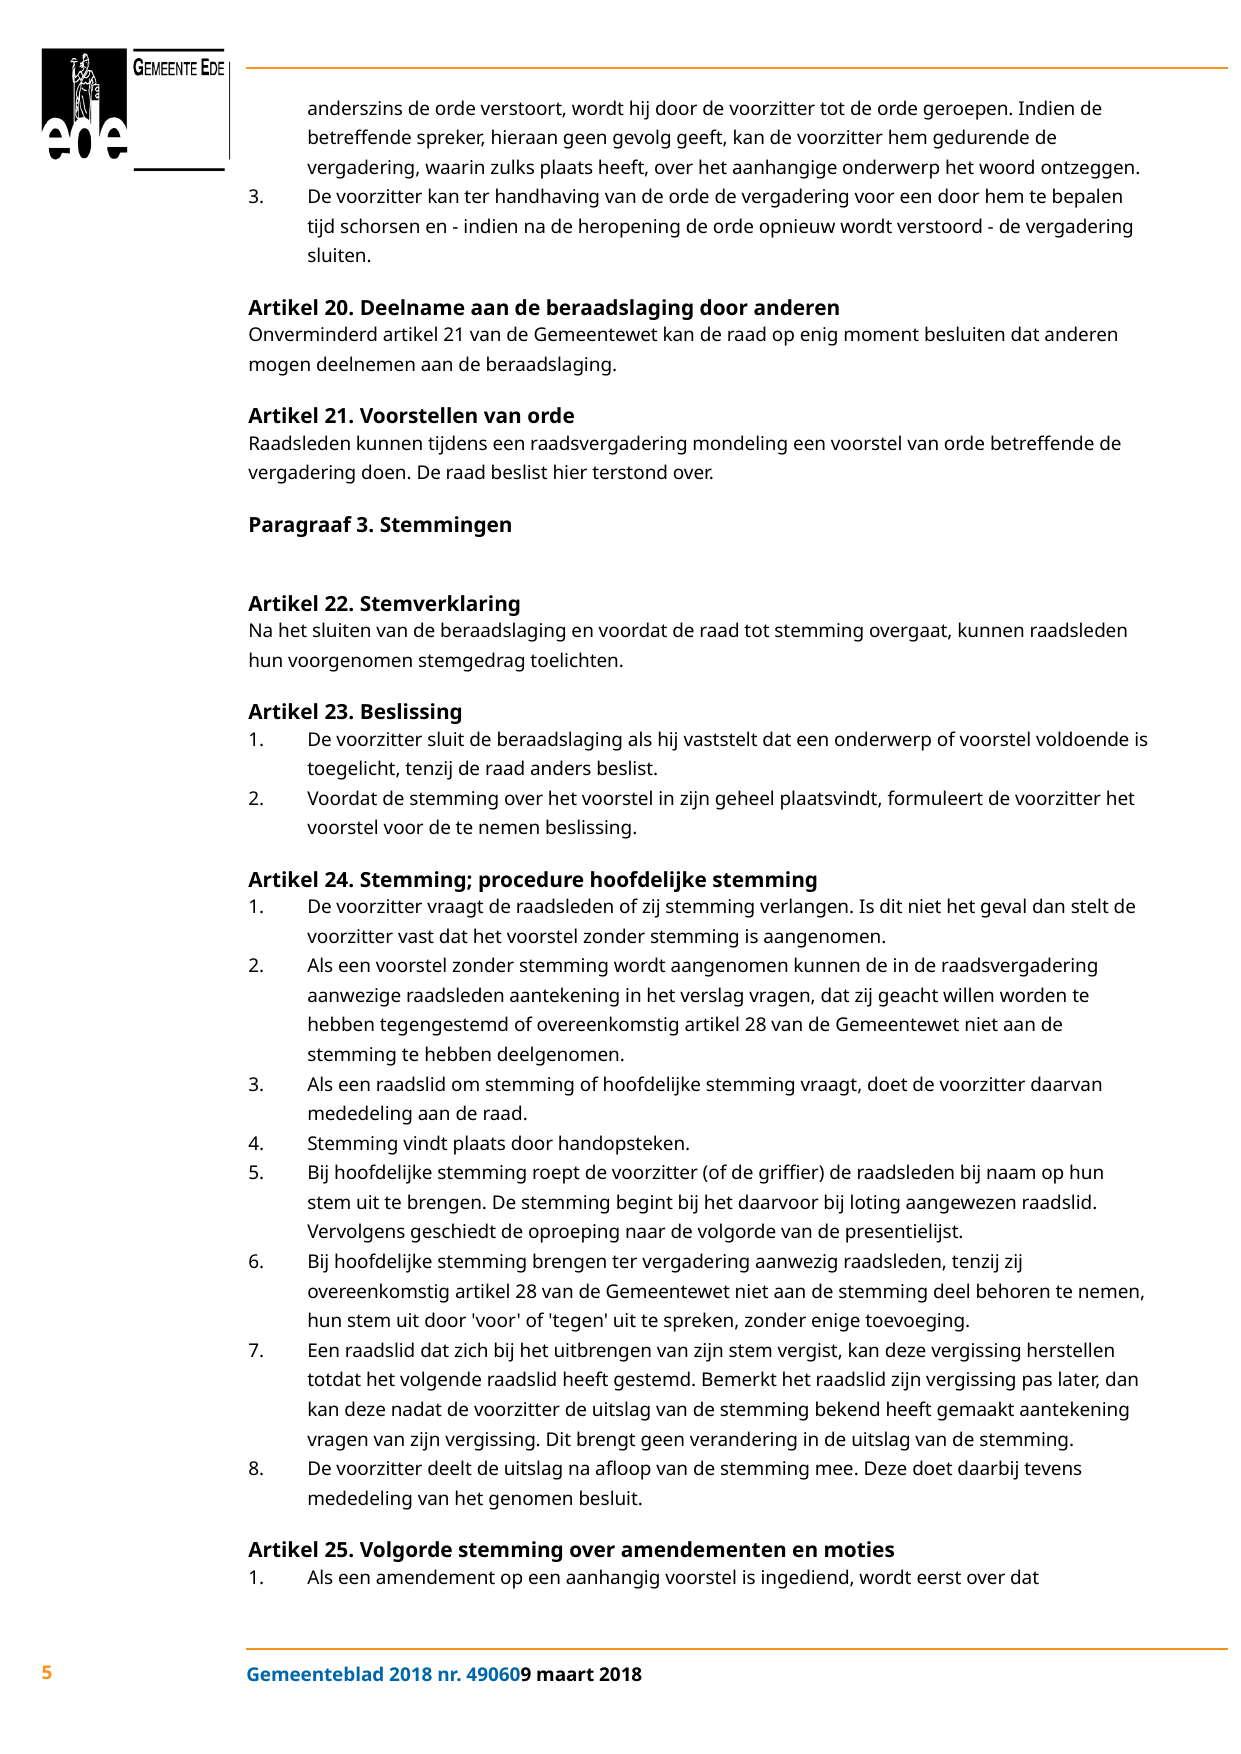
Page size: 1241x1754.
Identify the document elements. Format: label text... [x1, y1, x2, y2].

list Stemming vindt plaats door handopsteken. [248, 1130, 1152, 1156]
text Artikel 22. Stemverklaring [248, 589, 1152, 617]
text Artikel 21. Voorstellen van orde [248, 402, 1152, 430]
text Artikel 25. Volgorde stemming over amendementen en moties [248, 1535, 1152, 1564]
list Bij hoofdelijke stemming roept de voorzitter (of de griffier) de raadsleden bij naam op hun stem uit te brengen. De stemming begint bij het daarvoor bij loting aangewezen raadslid. Vervolgens geschiedt de oproeping naar de volgorde van de presentielijst. [248, 1159, 1152, 1244]
list De voorzitter deelt de uitslag na afloop van de stemming mee. Deze doet daarbij tevens mededeling van het genomen besluit. [248, 1455, 1152, 1511]
list De voorzitter kan ter handhaving van de orde de vergadering voor een door hem te bepalen tijd schorsen en - indien na de heropening de orde opnieuw wordt verstoord - de vergadering sluiten. [248, 183, 1152, 268]
list Als een voorstel zonder stemming wordt aangenomen kunnen de in de raadsvergadering aanwezige raadsleden aantekening in het verslag vragen, dat zij geacht willen worden te hebben tegengestemd of overeenkomstig artikel 28 van de Gemeentewet niet aan de stemming te hebben deelgenomen. [248, 952, 1152, 1067]
list Als een amendement op een aanhangig voorstel is ingediend, wordt eerst over dat [248, 1564, 1152, 1589]
text Artikel 24. Stemming; procedure hoofdelijke stemming [248, 865, 1152, 893]
text Na het sluiten van de beraadslaging en voordat de raad tot stemming overgaat, kunnen raadsleden hun voorgenomen stemgedrag toelichten. [248, 617, 1152, 673]
list De voorzitter vraagt de raadsleden of zij stemming verlangen. Is dit niet het geval dan stelt de voorzitter vast dat het voorstel zonder stemming is aangenomen. [248, 893, 1152, 949]
list Een raadslid dat zich bij het uitbrengen van zijn stem vergist, kan deze vergissing herstellen totdat het volgende raadslid heeft gestemd. Bemerkt het raadslid zijn vergissing pas later, dan kan deze nadat de voorzitter de uitslag van de stemming bekend heeft gemaakt aantekening vragen van zijn vergissing. Dit brengt geen verandering in de uitslag van de stemming. [248, 1337, 1152, 1452]
list Bij hoofdelijke stemming brengen ter vergadering aanwezig raadsleden, tenzij zij overeenkomstig artikel 28 van de Gemeentewet niet aan de stemming deel behoren te nemen, hun stem uit door 'voor' of 'tegen' uit te spreken, zonder enige toevoeging. [248, 1248, 1152, 1333]
list De voorzitter sluit de beraadslaging als hij vaststelt dat een onderwerp of voorstel voldoende is toegelicht, tenzij de raad anders beslist. [248, 726, 1152, 781]
text Artikel 23. Beslissing [248, 697, 1152, 726]
picture [41, 47, 231, 172]
list Voordat de stemming over het voorstel in zijn geheel plaatsvindt, formuleert de voorzitter het voorstel voor de te nemen beslissing. [248, 785, 1152, 840]
text Onverminderd artikel 21 van de Gemeentewet kan de raad op enig moment besluiten dat anderen mogen deelnemen aan de beraadslaging. [248, 322, 1152, 377]
list anderszins de orde verstoort, wordt hij door de voorzitter tot de orde geroepen. Indien de betreffende spreker, hieraan geen gevolg geeft, kan de voorzitter hem gedurende de vergadering, waarin zulks plaats heeft, over het aanhangige onderwerp het woord ontzeggen. [248, 95, 1152, 180]
list Als een raadslid om stemming of hoofdelijke stemming vraagt, doet de voorzitter daarvan mededeling aan de raad. [248, 1071, 1152, 1126]
text Raadsleden kunnen tijdens een raadsvergadering mondeling een voorstel van orde betreffende de vergadering doen. De raad beslist hier terstond over. [248, 430, 1152, 485]
text Paragraaf 3. Stemmingen [248, 510, 1152, 538]
text Artikel 20. Deelname aan de beraadslaging door anderen [248, 293, 1152, 322]
